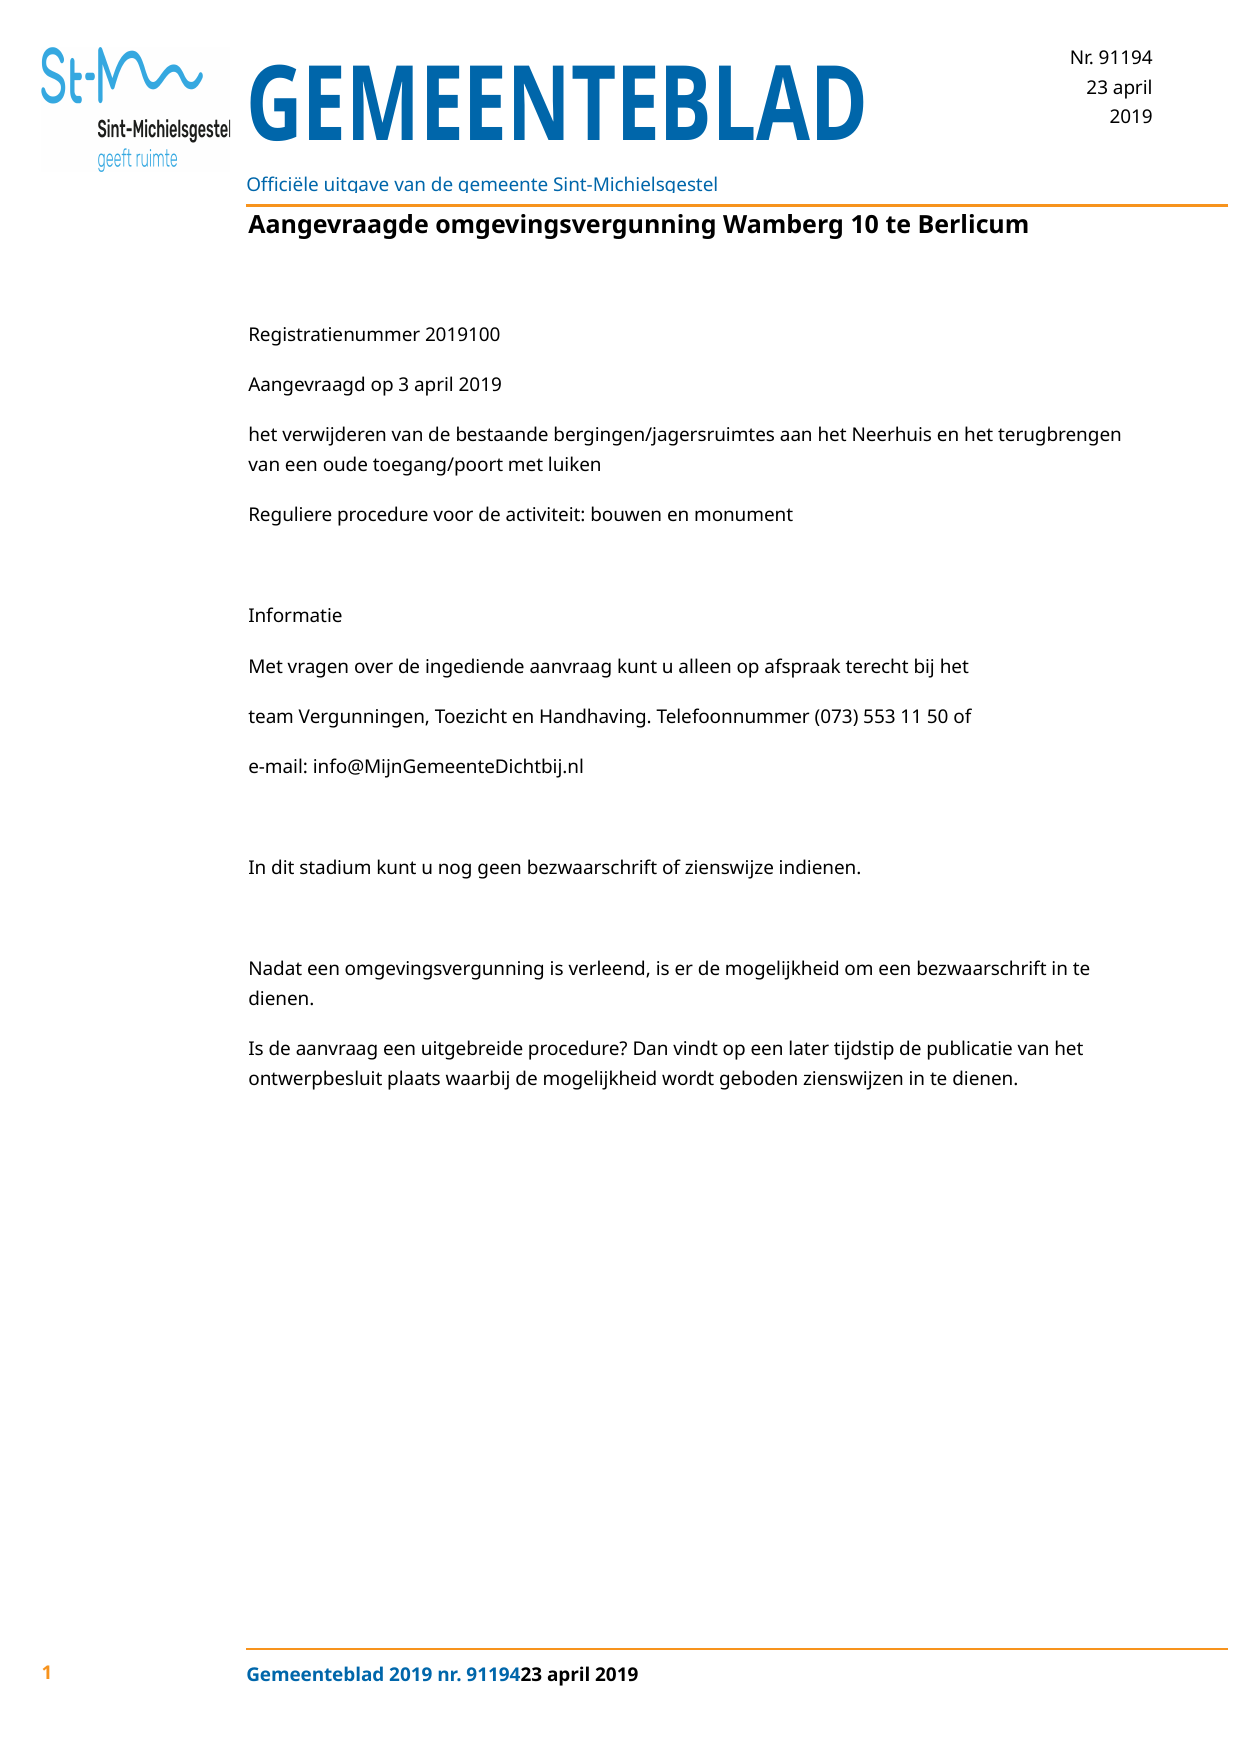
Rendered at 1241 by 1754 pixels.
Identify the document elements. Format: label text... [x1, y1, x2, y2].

text Registratienummer 2019100 [248, 321, 1152, 346]
text het verwijderen van de bestaande bergingen/jagersruimtes aan het Neerhuis en het terugbrengen van een oude toegang/poort met luiken [248, 422, 1152, 477]
text Nadat een omgevingsvergunning is verleend, is er de mogelijkheid om een bezwaarschrift in te dienen. [248, 955, 1152, 1011]
picture [41, 47, 231, 172]
text Aangevraagd op 3 april 2019 [248, 371, 1152, 397]
text Is de aanvraag een uitgebreide procedure? Dan vindt op een later tijdstip de publicatie van het ontwerpbesluit plaats waarbij de mogelijkheid wordt geboden zienswijzen in te dienen. [248, 1035, 1152, 1091]
text Reguliere procedure voor de activiteit: bouwen en monument [248, 502, 1152, 527]
text team Vergunningen, Toezicht en Handhaving. Telefoonnummer (073) 553 11 50 of [248, 703, 1152, 729]
text Informatie [248, 602, 1152, 628]
text In dit stadium kunt u nog geen bezwaarschrift of zienswijze indienen. [248, 854, 1152, 880]
text Met vragen over de ingediende aanvraag kunt u alleen op afspraak terecht bij het [248, 653, 1152, 678]
text e-mail: info@MijnGemeenteDichtbij.nl [248, 754, 1152, 779]
text Aangevraagde omgevingsvergunning Wamberg 10 te Berlicum [248, 207, 1152, 241]
